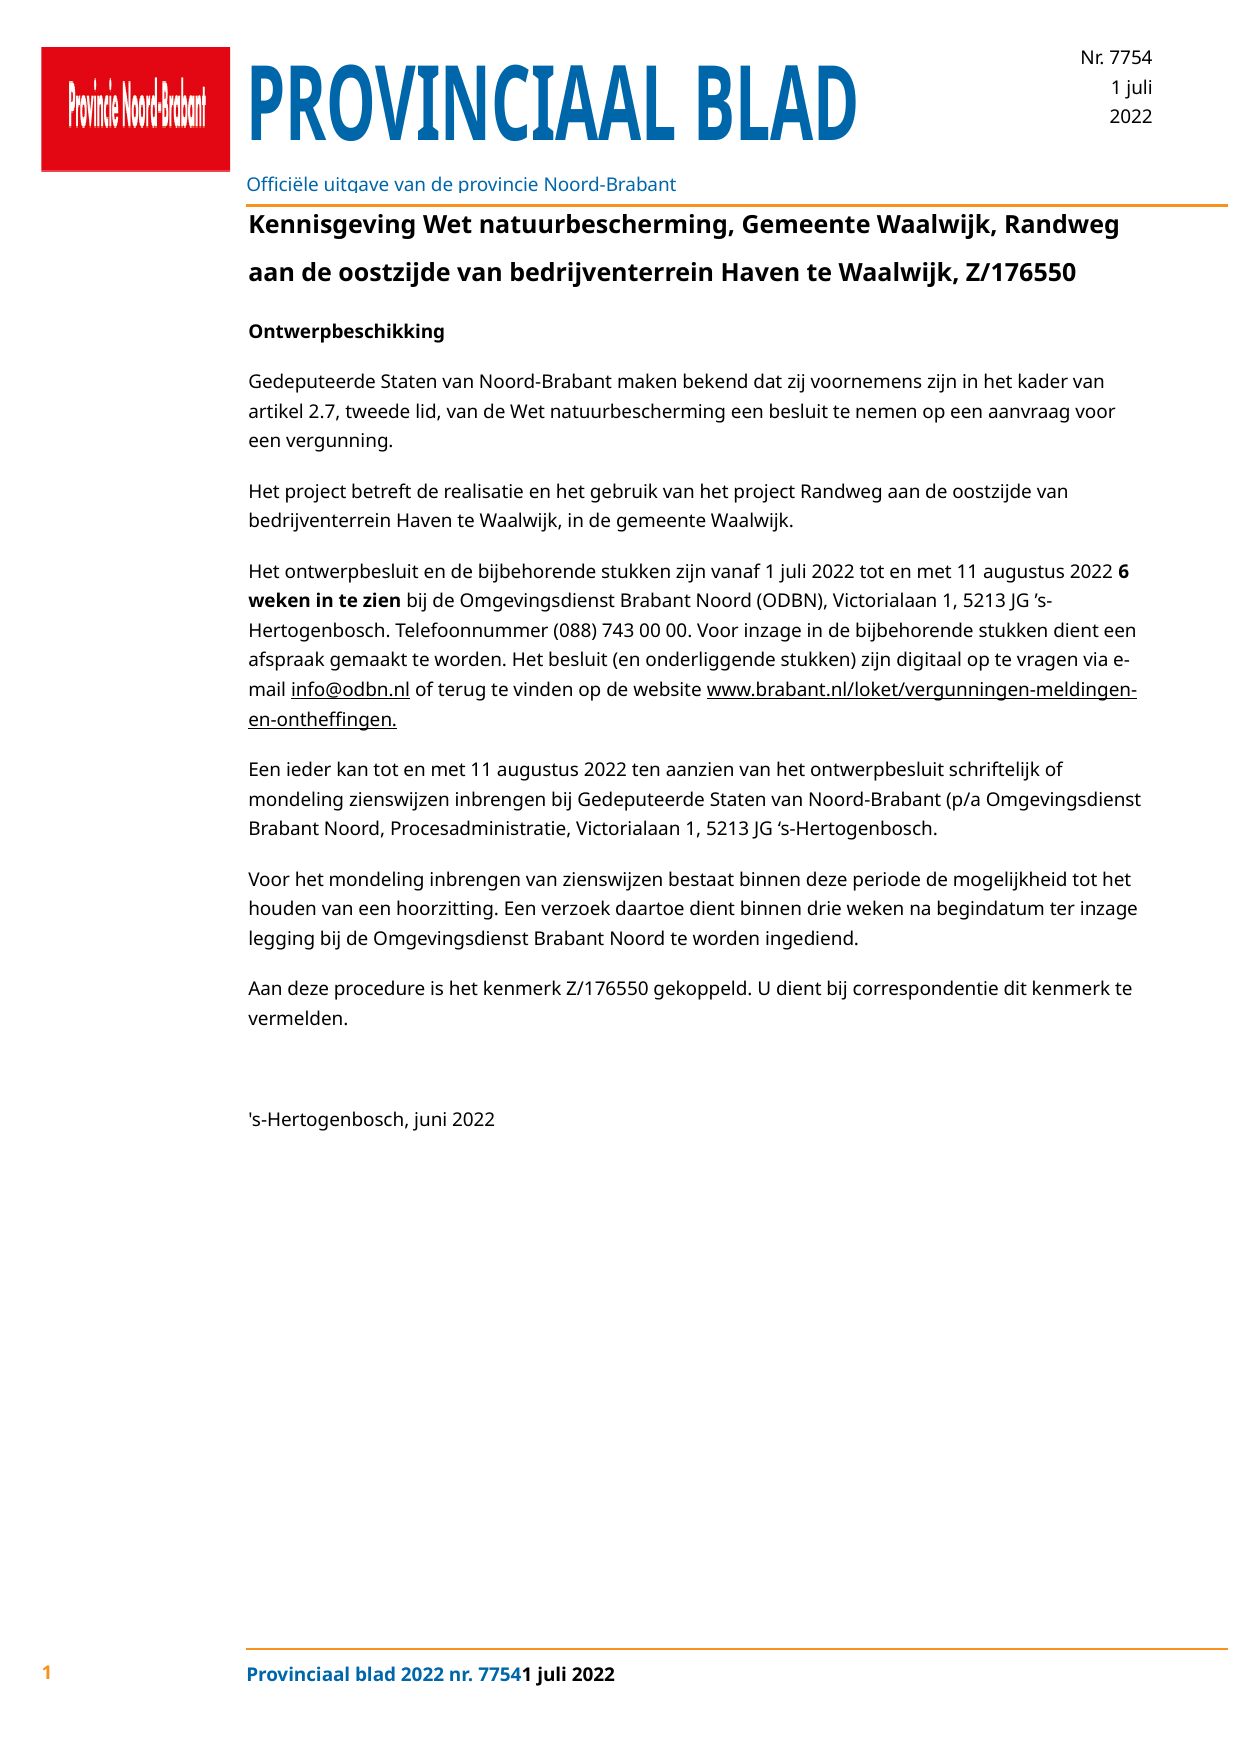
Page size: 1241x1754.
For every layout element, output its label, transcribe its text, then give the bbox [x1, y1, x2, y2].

text Een ieder kan tot en met 11 augustus 2022 ten aanzien van het ontwerpbesluit schriftelijk of mondeling zienswijzen inbrengen bij Gedeputeerde Staten van Noord-Brabant (p/a Omgevingsdienst Brabant Noord, Procesadministratie, Victorialaan 1, 5213 JG ‘s-Hertogenbosch. [248, 756, 1152, 841]
text Het ontwerpbesluit en de bijbehorende stukken zijn vanaf 1 juli 2022 tot en met 11 augustus 2022 6 weken in te zien bij de Omgevingsdienst Brabant Noord (ODBN), Victorialaan 1, 5213 JG ’s-Hertogenbosch. Telefoonnummer (088) 743 00 00. Voor inzage in de bijbehorende stukken dient een afspraak gemaakt te worden. Het besluit (en onderliggende stukken) zijn digitaal op te vragen via e-mail info@odbn.nl of terug te vinden op de website www.brabant.nl/loket/vergunningen-meldingen-en-ontheffingen. [248, 558, 1152, 732]
text Kennisgeving Wet natuurbescherming, Gemeente Waalwijk, Randweg aan de oostzijde van bedrijventerrein Haven te Waalwijk, Z/176550 [248, 207, 1152, 288]
text Gedeputeerde Staten van Noord-Brabant maken bekend dat zij voornemens zijn in het kader van artikel 2.7, tweede lid, van de Wet natuurbescherming een besluit te nemen op een aanvraag voor een vergunning. [248, 368, 1152, 453]
text 's-Hertogenbosch, juni 2022 [248, 1106, 1152, 1132]
text Ontwerpbeschikking [248, 318, 1152, 344]
picture [41, 47, 231, 172]
text Aan deze procedure is het kenmerk Z/176550 gekoppeld. U dient bij correspondentie dit kenmerk te vermelden. [248, 975, 1152, 1031]
text Voor het mondeling inbrengen van zienswijzen bestaat binnen deze periode de mogelijkheid tot het houden van een hoorzitting. Een verzoek daartoe dient binnen drie weken na begindatum ter inzage legging bij de Omgevingsdienst Brabant Noord te worden ingediend. [248, 866, 1152, 951]
text Het project betreft de realisatie en het gebruik van het project Randweg aan de oostzijde van bedrijventerrein Haven te Waalwijk, in de gemeente Waalwijk. [248, 478, 1152, 533]
